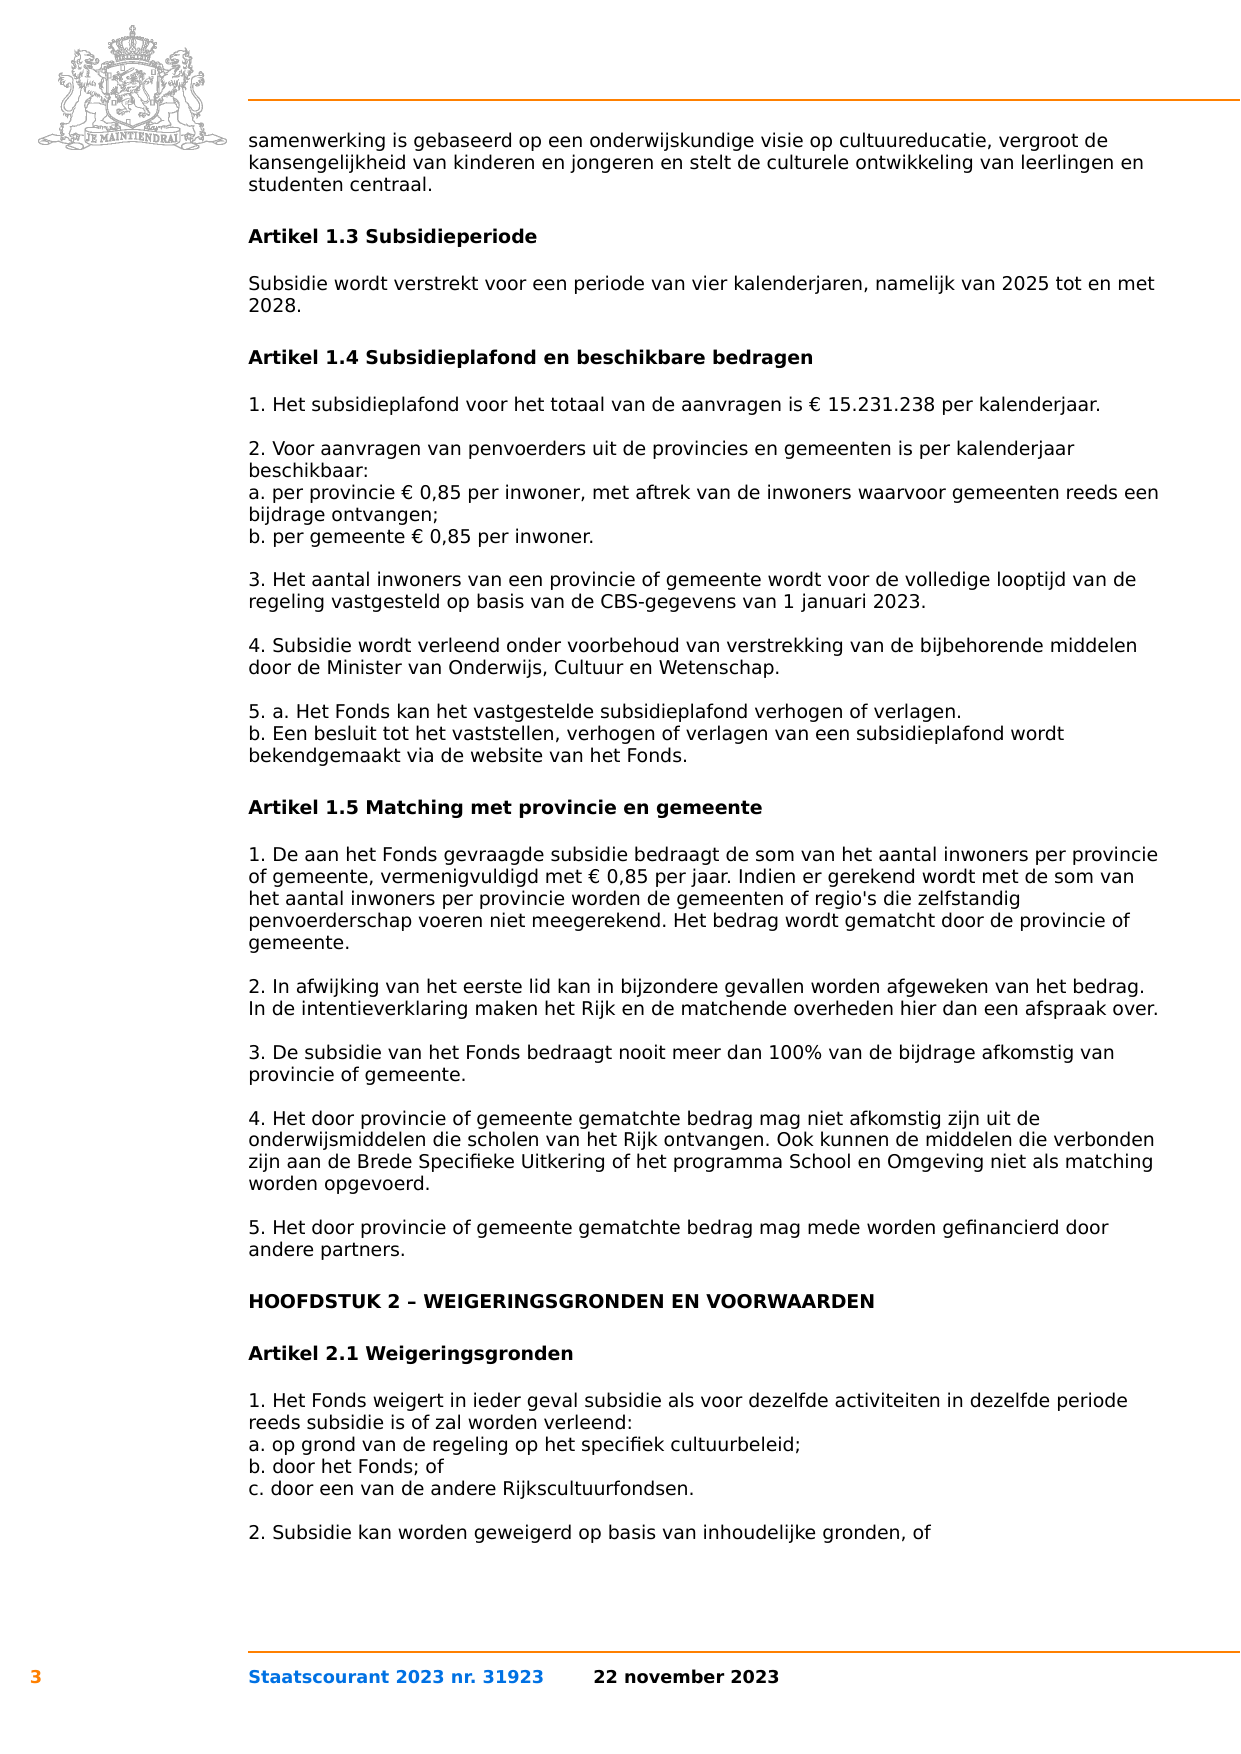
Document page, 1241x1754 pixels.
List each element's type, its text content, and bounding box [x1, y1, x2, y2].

text 1. Het Fonds weigert in ieder geval subsidie als voor dezelfde activiteiten in dezelfde periode reeds subsidie is of zal worden verleend: [248, 1390, 1163, 1434]
subtitle Artikel 1.3 Subsidieperiode [248, 226, 1163, 248]
subtitle Artikel 1.5 Matching met provincie en gemeente [248, 797, 1163, 819]
text 4. Het door provincie of gemeente gematchte bedrag mag niet afkomstig zijn uit de onderwijsmiddelen die scholen van het Rijk ontvangen. Ook kunnen de middelen die verbonden zijn aan de Brede Specifieke Uitkering of het programma School en Omgeving niet als matching worden opgevoerd. [248, 1107, 1163, 1195]
text b. Een besluit tot het vaststellen, verhogen of verlagen van een subsidieplafond wordt bekendgemaakt via de website van het Fonds. [248, 723, 1163, 767]
text 2. Voor aanvragen van penvoerders uit de provincies en gemeenten is per kalenderjaar beschikbaar: [248, 438, 1163, 482]
text b. door het Fonds; of [248, 1456, 1163, 1478]
text samenwerking is gebaseerd op een onderwijskundige visie op cultuureducatie, vergroot de kansengelijkheid van kinderen en jongeren en stelt de culturele ontwikkeling van leerlingen en studenten centraal. [248, 130, 1163, 196]
text 2. In afwijking van het eerste lid kan in bijzondere gevallen worden afgeweken van het bedrag. In de intentieverklaring maken het Rijk en de matchende overheden hier dan een afspraak over. [248, 976, 1163, 1020]
text 1. De aan het Fonds gevraagde subsidie bedraagt de som van het aantal inwoners per provincie of gemeente, vermenigvuldigd met € 0,85 per jaar. Indien er gerekend wordt met de som van het aantal inwoners per provincie worden de gemeenten of regio's die zelfstandig penvoerderschap voeren niet meegerekend. Het bedrag wordt gematcht door de provincie of gemeente. [248, 844, 1163, 954]
text c. door een van de andere Rijkscultuurfondsen. [248, 1478, 1163, 1500]
subtitle Artikel 1.4 Subsidieplafond en beschikbare bedragen [248, 347, 1163, 369]
text Subsidie wordt verstrekt voor een periode van vier kalenderjaren, namelijk van 2025 tot en met 2028. [248, 273, 1163, 317]
picture [38, 25, 227, 150]
text 1. Het subsidieplafond voor het totaal van de aanvragen is € 15.231.238 per kalenderjaar. [248, 394, 1163, 416]
text a. per provincie € 0,85 per inwoner, met aftrek van de inwoners waarvoor gemeenten reeds een bijdrage ontvangen; [248, 482, 1163, 526]
text 3. De subsidie van het Fonds bedraagt nooit meer dan 100% van de bijdrage afkomstig van provincie of gemeente. [248, 1042, 1163, 1086]
text a. op grond van de regeling op het specifiek cultuurbeleid; [248, 1434, 1163, 1456]
subtitle HOOFDSTUK 2 – WEIGERINGSGRONDEN EN VOORWAARDEN [248, 1291, 1163, 1313]
text 5. Het door provincie of gemeente gematchte bedrag mag mede worden gefinancierd door andere partners. [248, 1217, 1163, 1261]
text 4. Subsidie wordt verleend onder voorbehoud van verstrekking van de bijbehorende middelen door de Minister van Onderwijs, Cultuur en Wetenschap. [248, 635, 1163, 679]
text b. per gemeente € 0,85 per inwoner. [248, 526, 1163, 547]
text 5. a. Het Fonds kan het vastgestelde subsidieplafond verhogen of verlagen. [248, 701, 1163, 723]
subtitle Artikel 2.1 Weigeringsgronden [248, 1343, 1163, 1365]
text 3. Het aantal inwoners van een provincie of gemeente wordt voor de volledige looptijd van de regeling vastgesteld op basis van de CBS-gegevens van 1 januari 2023. [248, 569, 1163, 613]
text 2. Subsidie kan worden geweigerd op basis van inhoudelijke gronden, of [248, 1522, 1163, 1544]
